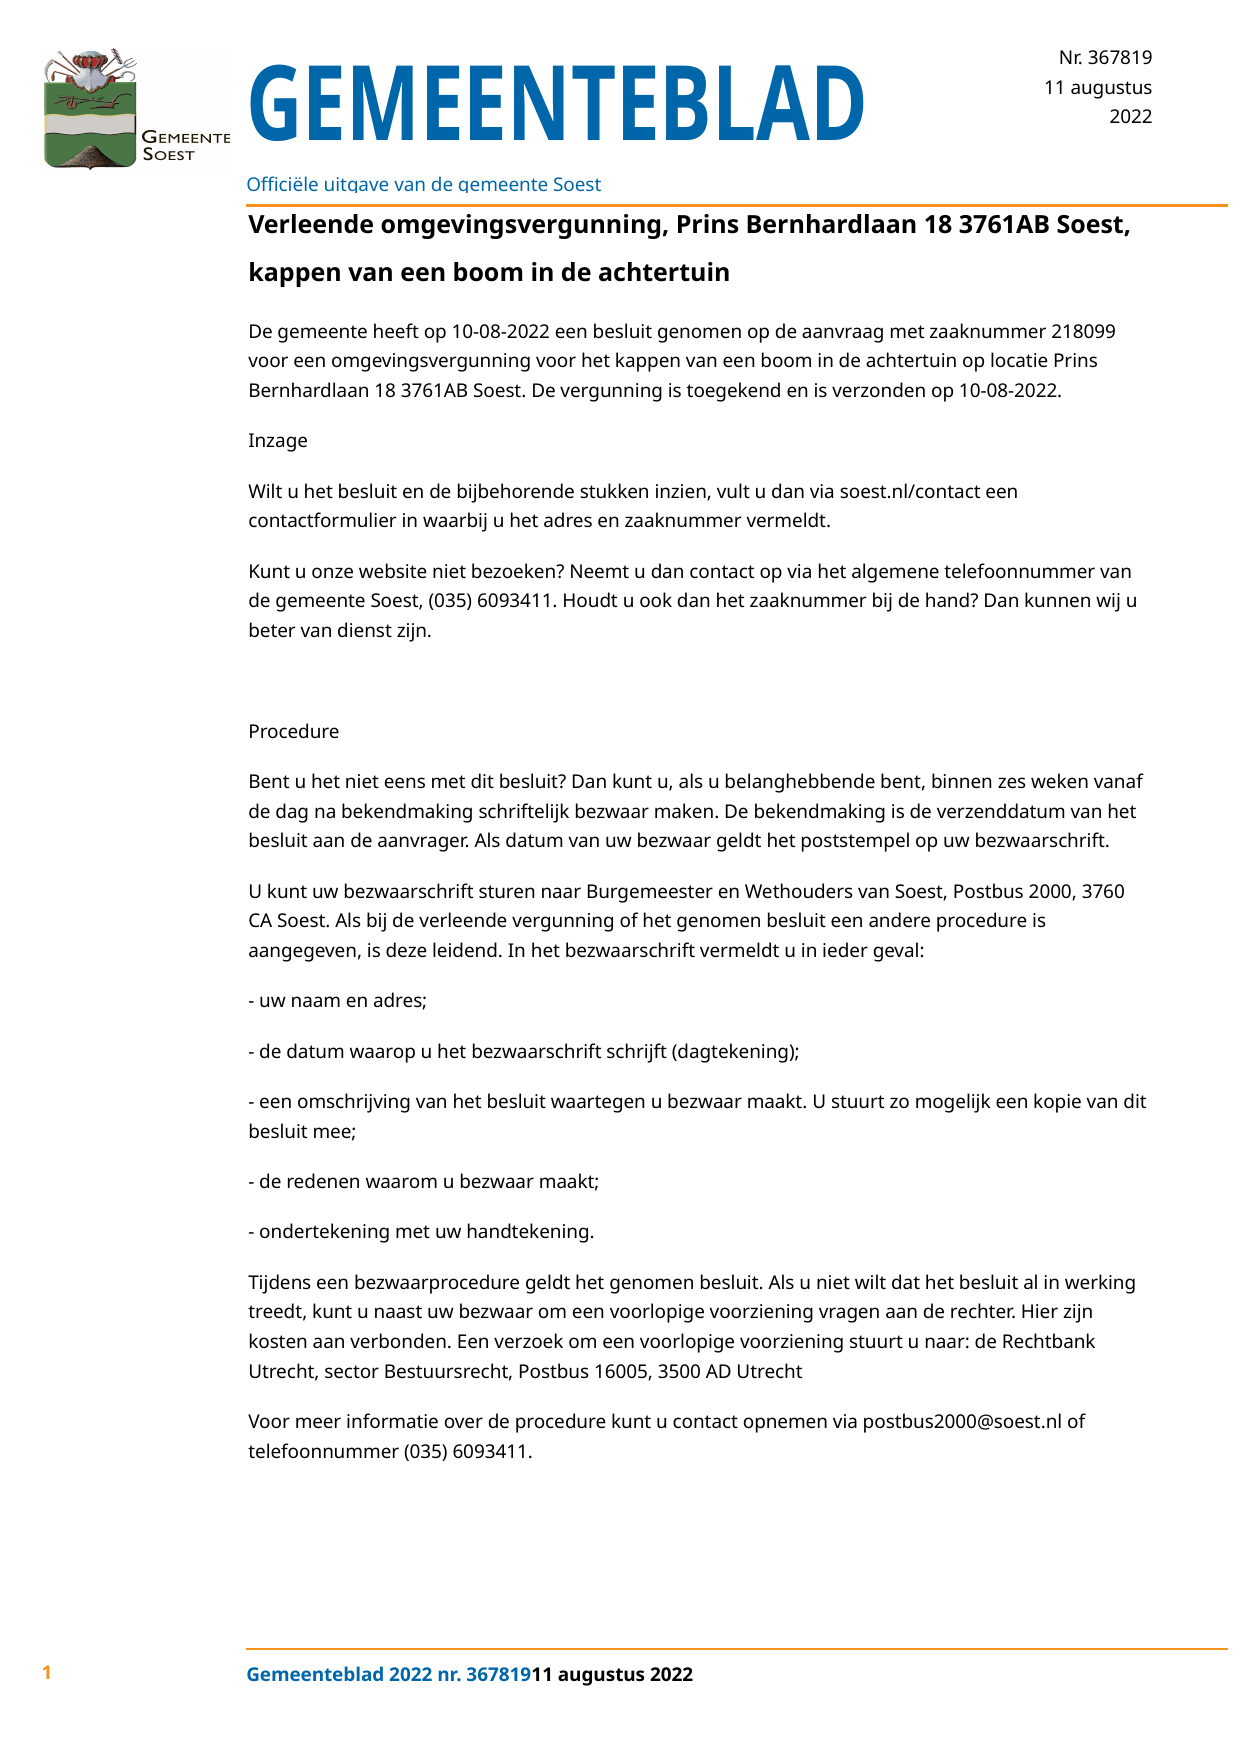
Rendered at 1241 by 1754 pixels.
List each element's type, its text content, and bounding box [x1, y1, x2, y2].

text - de redenen waarom u bezwaar maakt; [248, 1168, 1152, 1194]
text Bent u het niet eens met dit besluit? Dan kunt u, als u belanghebbende bent, binnen zes weken vanaf de dag na bekendmaking schriftelijk bezwaar maken. De bekendmaking is de verzenddatum van het besluit aan de aanvrager. Als datum van uw bezwaar geldt het poststempel op uw bezwaarschrift. [248, 768, 1152, 853]
text - uw naam en adres; [248, 987, 1152, 1013]
text U kunt uw bezwaarschrift sturen naar Burgemeester en Wethouders van Soest, Postbus 2000, 3760 CA Soest. Als bij de verleende vergunning of het genomen besluit een andere procedure is aangegeven, is deze leidend. In het bezwaarschrift vermeldt u in ieder geval: [248, 878, 1152, 963]
text Verleende omgevingsvergunning, Prins Bernhardlaan 18 3761AB Soest, kappen van een boom in de achtertuin [248, 207, 1152, 288]
text - de datum waarop u het bezwaarschrift schrijft (dagtekening); [248, 1038, 1152, 1064]
text - een omschrijving van het besluit waartegen u bezwaar maakt. U stuurt zo mogelijk een kopie van dit besluit mee; [248, 1088, 1152, 1144]
text - ondertekening met uw handtekening. [248, 1219, 1152, 1244]
text Tijdens een bezwaarprocedure geldt het genomen besluit. Als u niet wilt dat het besluit al in werking treedt, kunt u naast uw bezwaar om een voorlopige voorziening vragen aan de rechter. Hier zijn kosten aan verbonden. Een verzoek om een voorlopige voorziening stuurt u naar: de Rechtbank Utrecht, sector Bestuursrecht, Postbus 16005, 3500 AD Utrecht [248, 1269, 1152, 1384]
text De gemeente heeft op 10-08-2022 een besluit genomen op de aanvraag met zaaknummer 218099 voor een omgevingsvergunning voor het kappen van een boom in de achtertuin op locatie Prins Bernhardlaan 18 3761AB Soest. De vergunning is toegekend en is verzonden op 10-08-2022. [248, 318, 1152, 403]
picture [41, 47, 231, 172]
text Kunt u onze website niet bezoeken? Neemt u dan contact op via het algemene telefoonnummer van de gemeente Soest, (035) 6093411. Houdt u ook dan het zaaknummer bij de hand? Dan kunnen wij u beter van dienst zijn. [248, 558, 1152, 643]
text Procedure [248, 718, 1152, 744]
text Wilt u het besluit en de bijbehorende stukken inzien, vult u dan via soest.nl/contact een contactformulier in waarbij u het adres en zaaknummer vermeldt. [248, 478, 1152, 533]
text Voor meer informatie over de procedure kunt u contact opnemen via postbus2000@soest.nl of telefoonnummer (035) 6093411. [248, 1408, 1152, 1464]
text Inzage [248, 427, 1152, 453]
